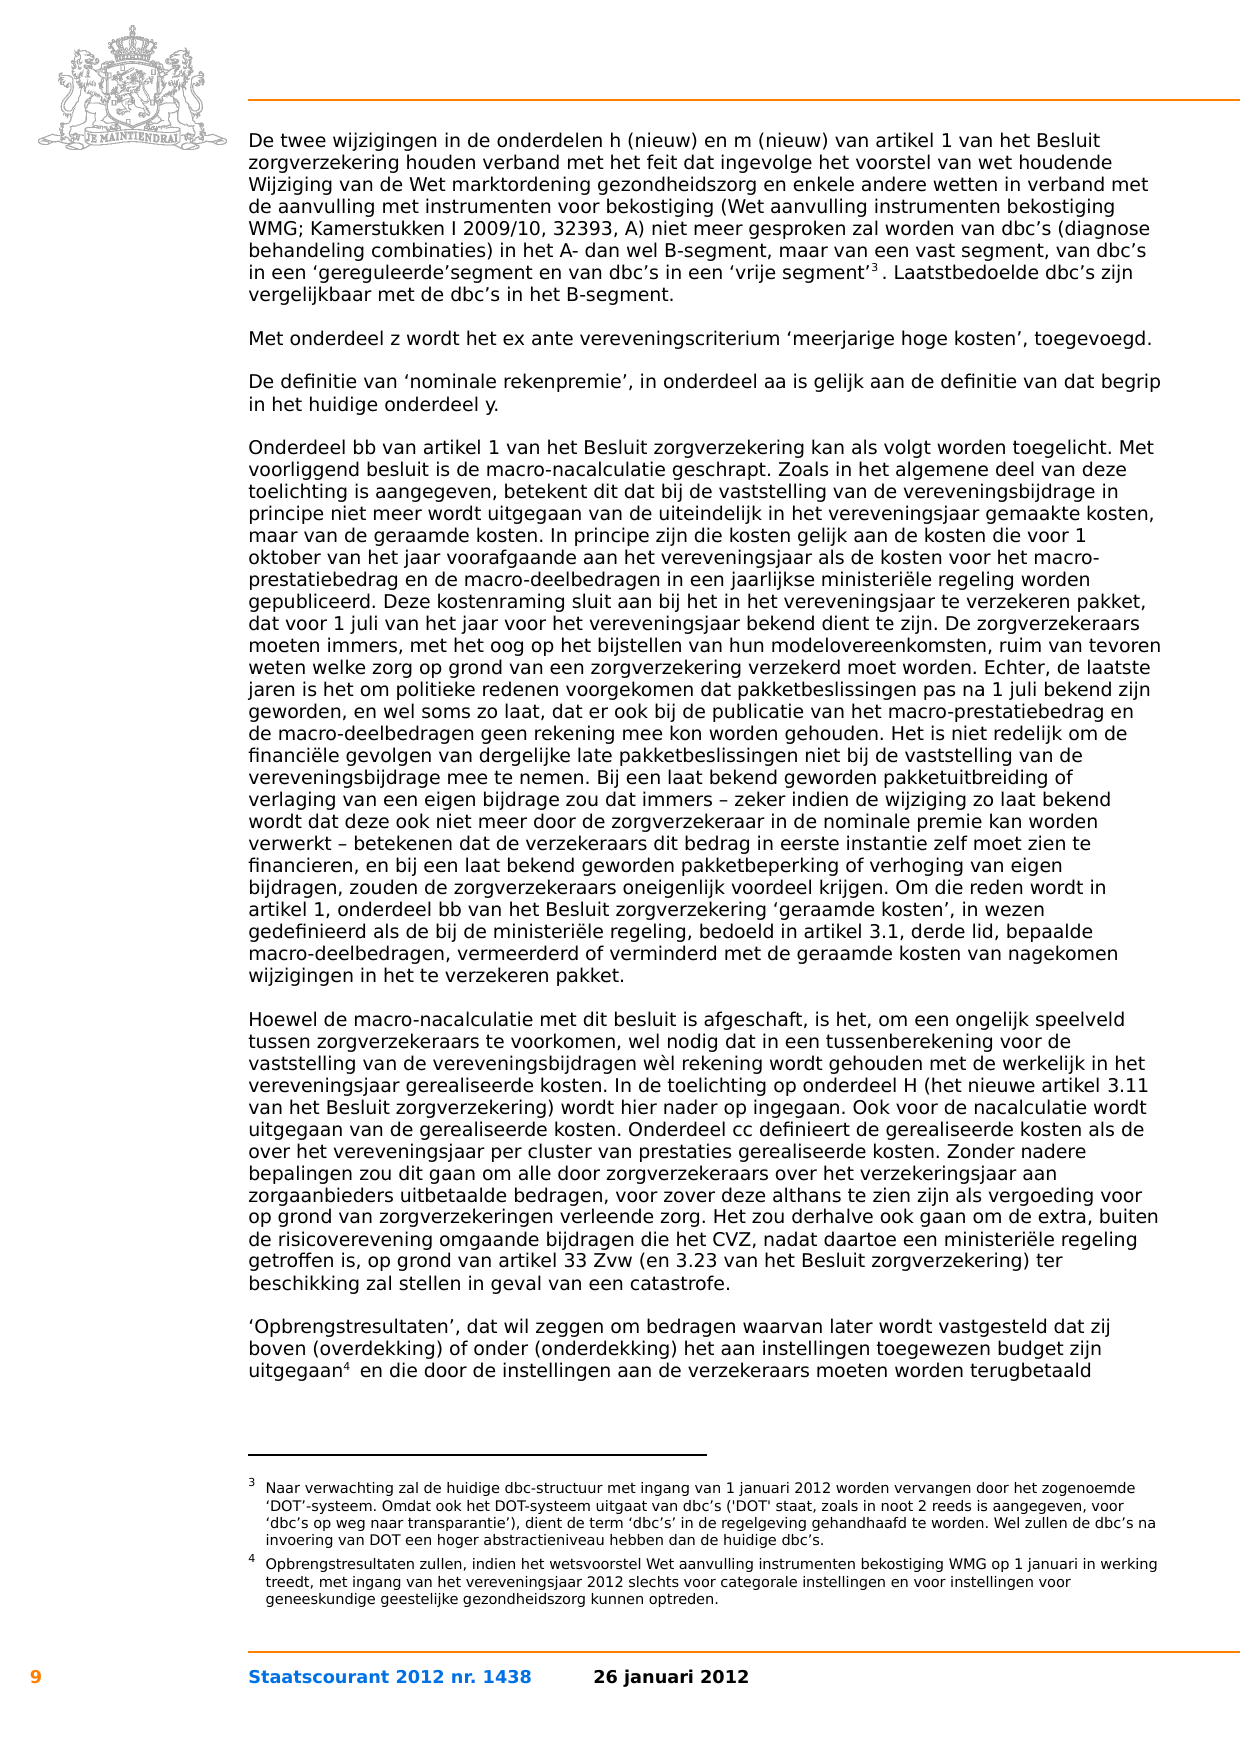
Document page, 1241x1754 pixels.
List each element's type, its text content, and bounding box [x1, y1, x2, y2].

picture [38, 25, 227, 150]
text Met onderdeel z wordt het ex ante vereveningscriterium ‘meerjarige hoge kosten’, toegevoegd. [248, 328, 1163, 349]
text Hoewel de macro-nacalculatie met dit besluit is afgeschaft, is het, om een ongelijk speelveld tussen zorgverzekeraars te voorkomen, wel nodig dat in een tussenberekening voor de vaststelling van de vereveningsbijdragen wèl rekening wordt gehouden met de werkelijk in het vereveningsjaar gerealiseerde kosten. In de toelichting op onderdeel H (het nieuwe artikel 3.11 van het Besluit zorgverzekering) wordt hier nader op ingegaan. Ook voor de nacalculatie wordt uitgegaan van de gerealiseerde kosten. Onderdeel cc definieert de gerealiseerde kosten als de over het vereveningsjaar per cluster van prestaties gerealiseerde kosten. Zonder nadere bepalingen zou dit gaan om alle door zorgverzekeraars over het verzekeringsjaar aan zorgaanbieders uitbetaalde bedragen, voor zover deze althans te zien zijn als vergoeding voor op grond van zorgverzekeringen verleende zorg. Het zou derhalve ook gaan om de extra, buiten de risicoverevening omgaande bijdragen die het CVZ, nadat daartoe een ministeriële regeling getroffen is, op grond van artikel 33 Zvw (en 3.23 van het Besluit zorgverzekering) ter beschikking zal stellen in geval van een catastrofe. [248, 1009, 1163, 1294]
text De definitie van ‘nominale rekenpremie’, in onderdeel aa is gelijk aan de definitie van dat begrip in het huidige onderdeel y. [248, 371, 1163, 415]
text ‘Opbrengstresultaten’, dat wil zeggen om bedragen waarvan later wordt vastgesteld dat zij boven (overdekking) of onder (onderdekking) het aan instellingen toegewezen budget zijn uitgegaan en die door de instellingen aan de verzekeraars moeten worden terugbetaald [248, 1316, 1163, 1382]
text Onderdeel bb van artikel 1 van het Besluit zorgverzekering kan als volgt worden toegelicht. Met voorliggend besluit is de macro-nacalculatie geschrapt. Zoals in het algemene deel van deze toelichting is aangegeven, betekent dit dat bij de vaststelling van de vereveningsbijdrage in principe niet meer wordt uitgegaan van de uiteindelijk in het vereveningsjaar gemaakte kosten, maar van de geraamde kosten. In principe zijn die kosten gelijk aan de kosten die voor 1 oktober van het jaar voorafgaande aan het vereveningsjaar als de kosten voor het macro-prestatiebedrag en de macro-deelbedragen in een jaarlijkse ministeriële regeling worden gepubliceerd. Deze kostenraming sluit aan bij het in het vereveningsjaar te verzekeren pakket, dat voor 1 juli van het jaar voor het vereveningsjaar bekend dient te zijn. De zorgverzekeraars moeten immers, met het oog op het bijstellen van hun modelovereenkomsten, ruim van tevoren weten welke zorg op grond van een zorgverzekering verzekerd moet worden. Echter, de laatste jaren is het om politieke redenen voorgekomen dat pakketbeslissingen pas na 1 juli bekend zijn geworden, en wel soms zo laat, dat er ook bij de publicatie van het macro-prestatiebedrag en de macro-deelbedragen geen rekening mee kon worden gehouden. Het is niet redelijk om de financiële gevolgen van dergelijke late pakketbeslissingen niet bij de vaststelling van de vereveningsbijdrage mee te nemen. Bij een laat bekend geworden pakketuitbreiding of verlaging van een eigen bijdrage zou dat immers – zeker indien de wijziging zo laat bekend wordt dat deze ook niet meer door de zorgverzekeraar in de nominale premie kan worden verwerkt – betekenen dat de verzekeraars dit bedrag in eerste instantie zelf moet zien te financieren, en bij een laat bekend geworden pakketbeperking of verhoging van eigen bijdragen, zouden de zorgverzekeraars oneigenlijk voordeel krijgen. Om die reden wordt in artikel 1, onderdeel bb van het Besluit zorgverzekering ‘geraamde kosten’, in wezen gedefinieerd als de bij de ministeriële regeling, bedoeld in artikel 3.1, derde lid, bepaalde macro-deelbedragen, vermeerderd of verminderd met de geraamde kosten van nagekomen wijzigingen in het te verzekeren pakket. [248, 437, 1163, 987]
text Naar verwachting zal de huidige dbc-structuur met ingang van 1 januari 2012 worden vervangen door het zogenoemde ‘DOT’-systeem. Omdat ook het DOT-systeem uitgaat van dbc’s ('DOT' staat, zoals in noot 2 reeds is aangegeven, voor ‘dbc’s op weg naar transparantie’), dient de term ‘dbc’s’ in de regelgeving gehandhaafd te worden. Wel zullen de dbc’s na invoering van DOT een hoger abstractieniveau hebben dan de huidige dbc’s. [248, 1476, 1163, 1549]
text De twee wijzigingen in de onderdelen h (nieuw) en m (nieuw) van artikel 1 van het Besluit zorgverzekering houden verband met het feit dat ingevolge het voorstel van wet houdende Wijziging van de Wet marktordening gezondheidszorg en enkele andere wetten in verband met de aanvulling met instrumenten voor bekostiging (Wet aanvulling instrumenten bekostiging WMG; Kamerstukken I 2009/10, 32393, A) niet meer gesproken zal worden van dbc’s (diagnose behandeling combinaties) in het A- dan wel B-segment, maar van een vast segment, van dbc’s in een ‘gereguleerde’segment en van dbc’s in een ‘vrije segment’. Laatstbedoelde dbc’s zijn vergelijkbaar met de dbc’s in het B-segment. [248, 130, 1163, 306]
text Opbrengstresultaten zullen, indien het wetsvoorstel Wet aanvulling instrumenten bekostiging WMG op 1 januari in werking treedt, met ingang van het vereveningsjaar 2012 slechts voor categorale instellingen en voor instellingen voor geneeskundige geestelijke gezondheidszorg kunnen optreden. [248, 1552, 1163, 1608]
